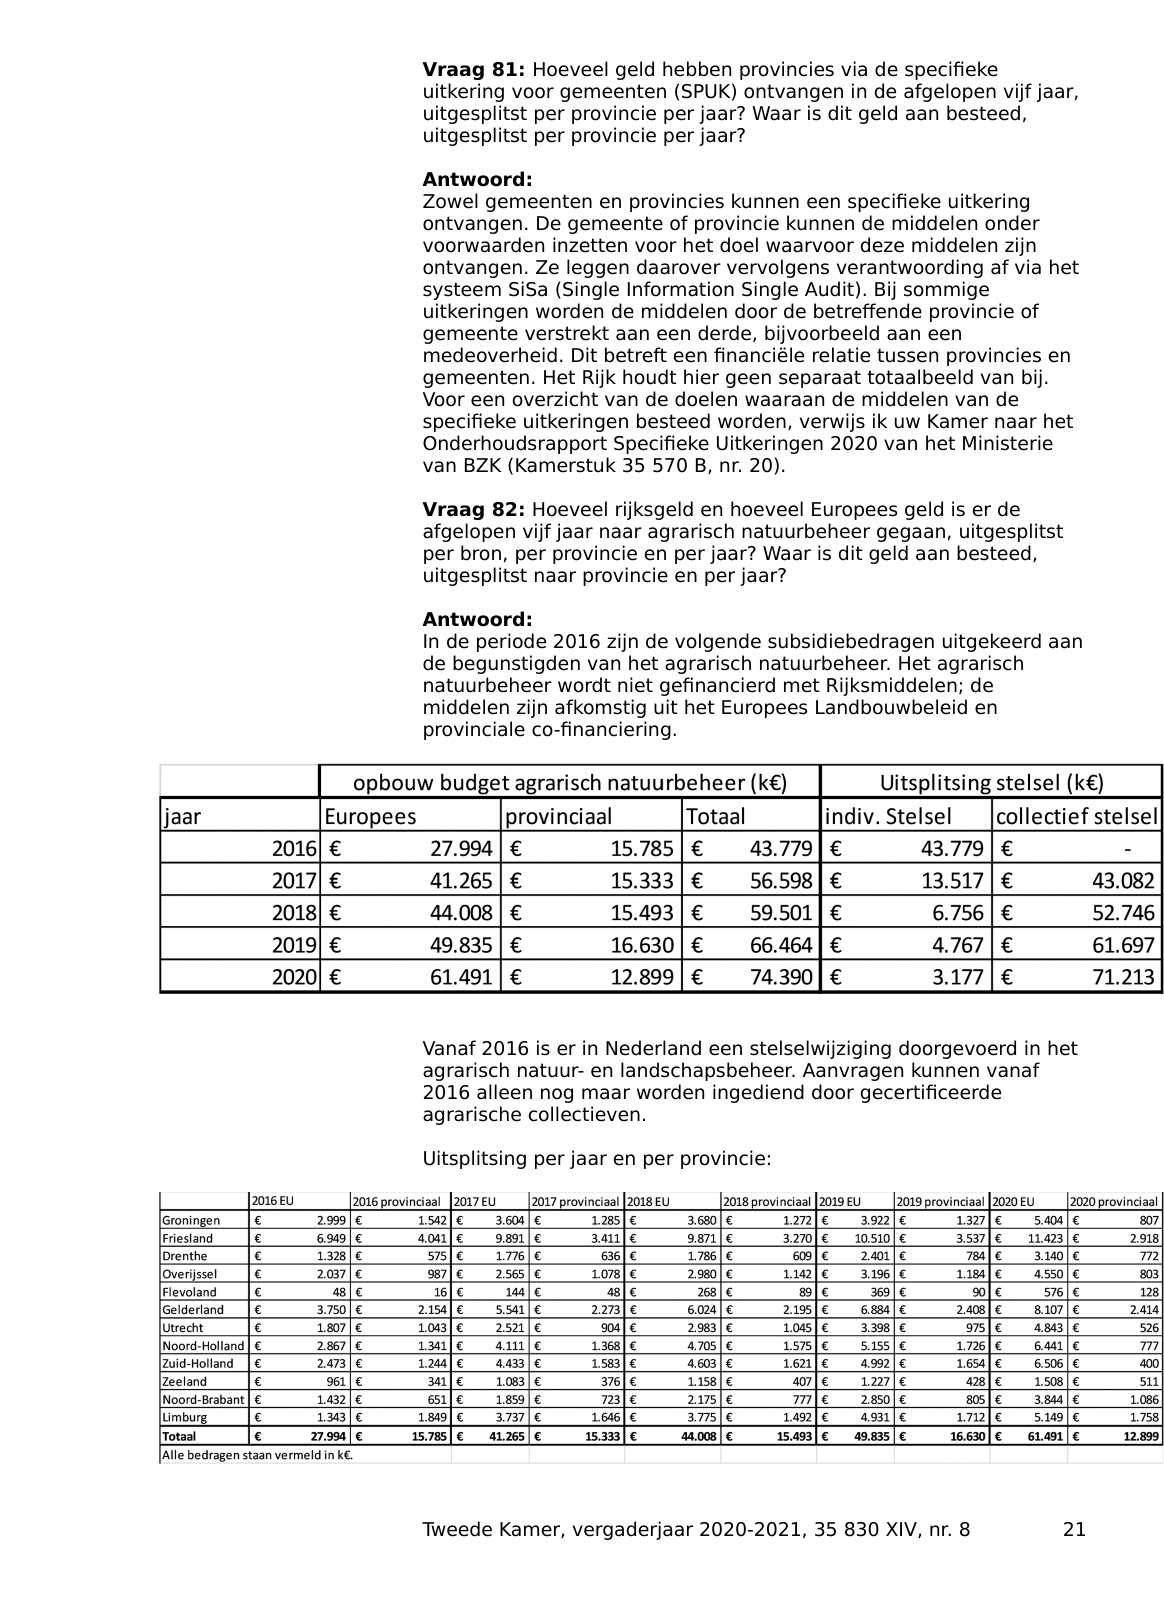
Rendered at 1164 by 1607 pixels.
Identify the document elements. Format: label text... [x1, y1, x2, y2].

subtitle Antwoord: [422, 169, 1087, 191]
picture [159, 1192, 1164, 1464]
subtitle Antwoord: [422, 609, 1087, 631]
picture [159, 763, 1164, 994]
text Uitsplitsing per jaar en per provincie: [422, 1148, 1087, 1170]
text Vanaf 2016 is er in Nederland een stelselwijziging doorgevoerd in het agrarisch natuur- en landschapsbeheer. Aanvragen kunnen vanaf 2016 alleen nog maar worden ingediend door gecertificeerde agrarische collectieven. [422, 1038, 1087, 1126]
text Zowel gemeenten en provincies kunnen een specifieke uitkering ontvangen. De gemeente of provincie kunnen de middelen onder voorwaarden inzetten voor het doel waarvoor deze middelen zijn ontvangen. Ze leggen daarover vervolgens verantwoording af via het systeem SiSa (Single Information Single Audit). Bij sommige uitkeringen worden de middelen door de betreffende provincie of gemeente verstrekt aan een derde, bijvoorbeeld aan een medeoverheid. Dit betreft een financiële relatie tussen provincies en gemeenten. Het Rijk houdt hier geen separaat totaalbeeld van bij. Voor een overzicht van de doelen waaraan de middelen van de specifieke uitkeringen besteed worden, verwijs ik uw Kamer naar het Onderhoudsrapport Specifieke Uitkeringen 2020 van het Ministerie van BZK (Kamerstuk 35 570 B, nr. 20). [422, 191, 1087, 477]
text Vraag 81: Hoeveel geld hebben provincies via de specifieke uitkering voor gemeenten (SPUK) ontvangen in de afgelopen vijf jaar, uitgesplitst per provincie per jaar? Waar is dit geld aan besteed, uitgesplitst per provincie per jaar? [422, 59, 1087, 147]
text Vraag 82: Hoeveel rijksgeld en hoeveel Europees geld is er de afgelopen vijf jaar naar agrarisch natuurbeheer gegaan, uitgesplitst per bron, per provincie en per jaar? Waar is dit geld aan besteed, uitgesplitst naar provincie en per jaar? [422, 499, 1087, 587]
text In de periode 2016 zijn de volgende subsidiebedragen uitgekeerd aan de begunstigden van het agrarisch natuurbeheer. Het agrarisch natuurbeheer wordt niet gefinancierd met Rijksmiddelen; de middelen zijn afkomstig uit het Europees Landbouwbeleid en provinciale co-financiering. [422, 631, 1087, 741]
